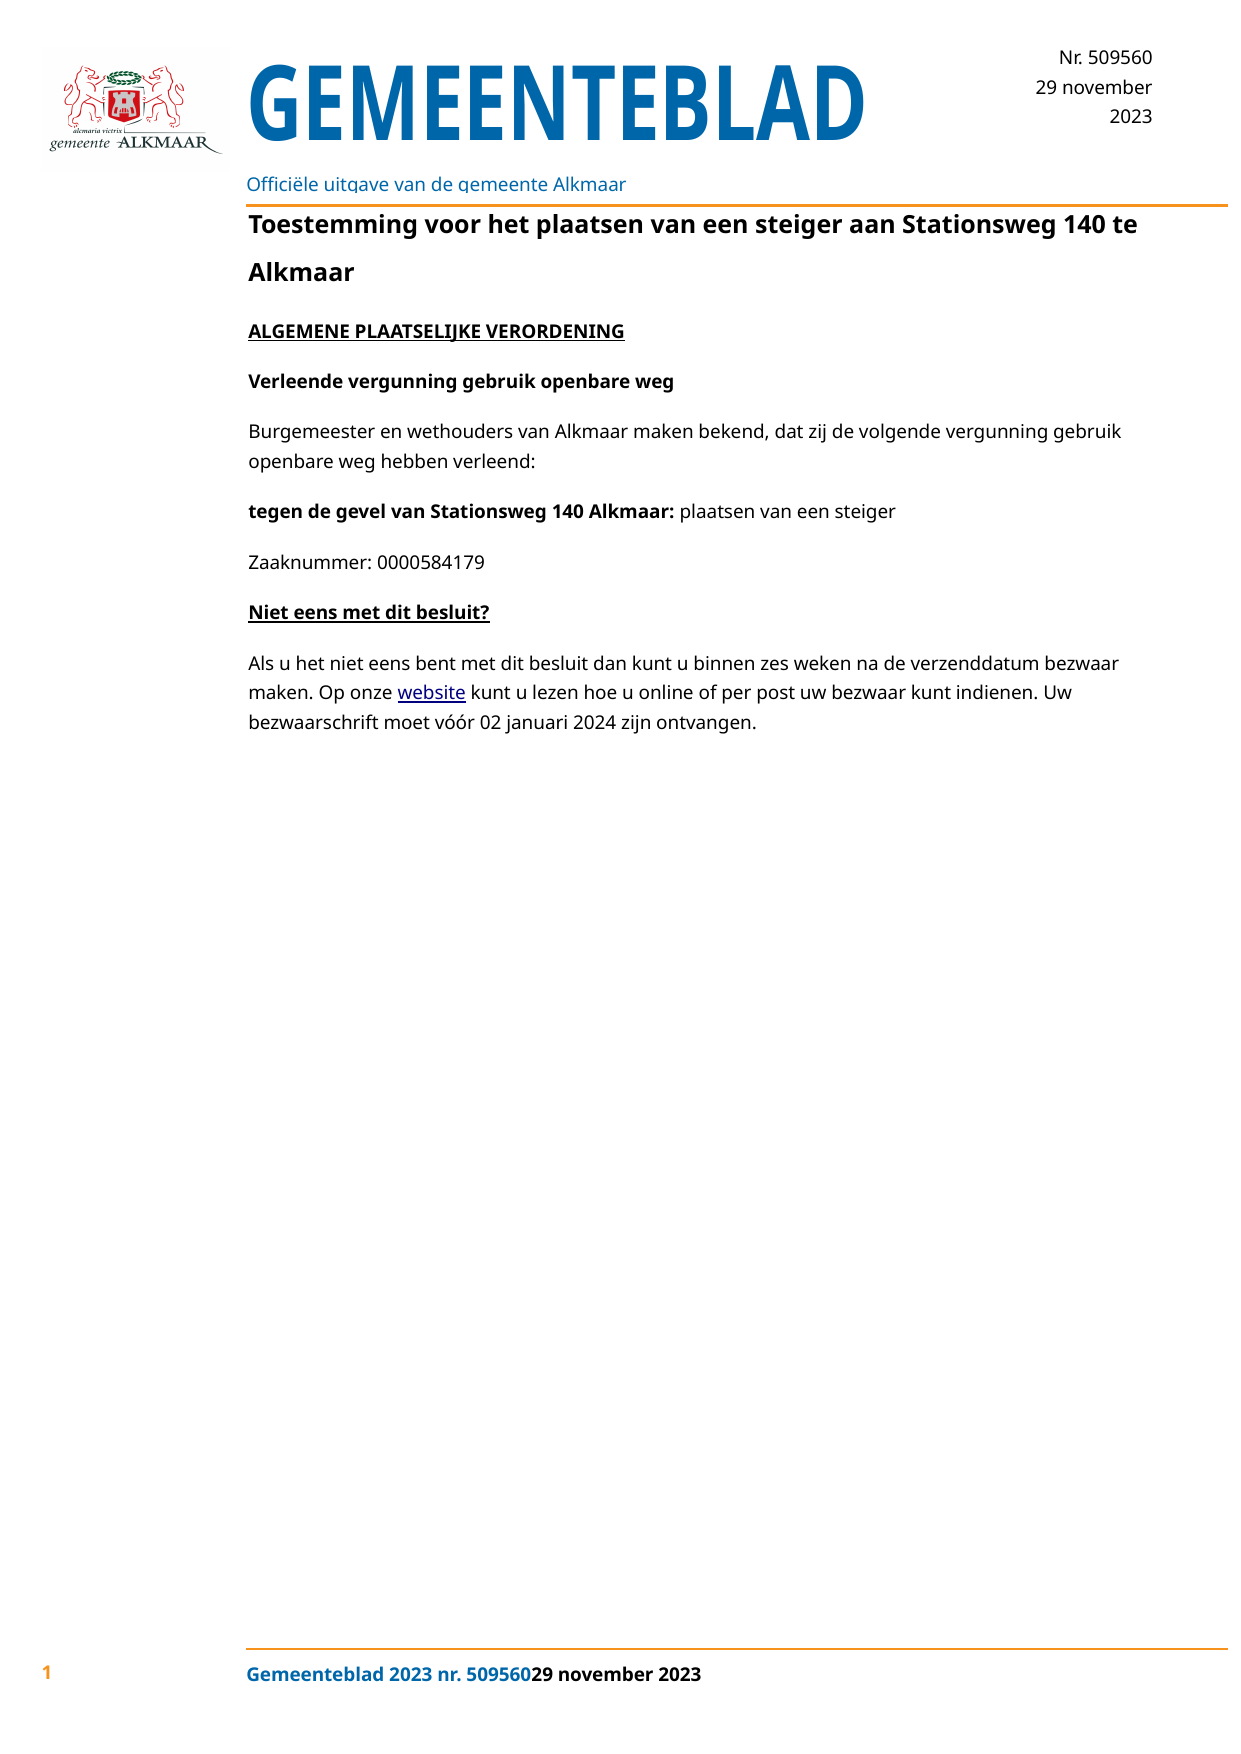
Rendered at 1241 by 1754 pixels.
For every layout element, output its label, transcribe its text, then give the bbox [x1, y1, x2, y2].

text tegen de gevel van Stationsweg 140 Alkmaar: plaatsen van een steiger [248, 499, 1152, 524]
text Verleende vergunning gebruik openbare weg [248, 368, 1152, 394]
picture [41, 47, 231, 172]
text Als u het niet eens bent met dit besluit dan kunt u binnen zes weken na de verzenddatum bezwaar maken. Op onze website kunt u lezen hoe u online of per post uw bezwaar kunt indienen. Uw bezwaarschrift moet vóór 02 januari 2024 zijn ontvangen. [248, 650, 1152, 735]
text Burgemeester en wethouders van Alkmaar maken bekend, dat zij de volgende vergunning gebruik openbare weg hebben verleend: [248, 419, 1152, 474]
text Zaaknummer: 0000584179 [248, 549, 1152, 575]
text Toestemming voor het plaatsen van een steiger aan Stationsweg 140 te Alkmaar [248, 207, 1152, 288]
text Niet eens met dit besluit? [248, 599, 1152, 625]
text ALGEMENE PLAATSELIJKE VERORDENING [248, 318, 1152, 344]
